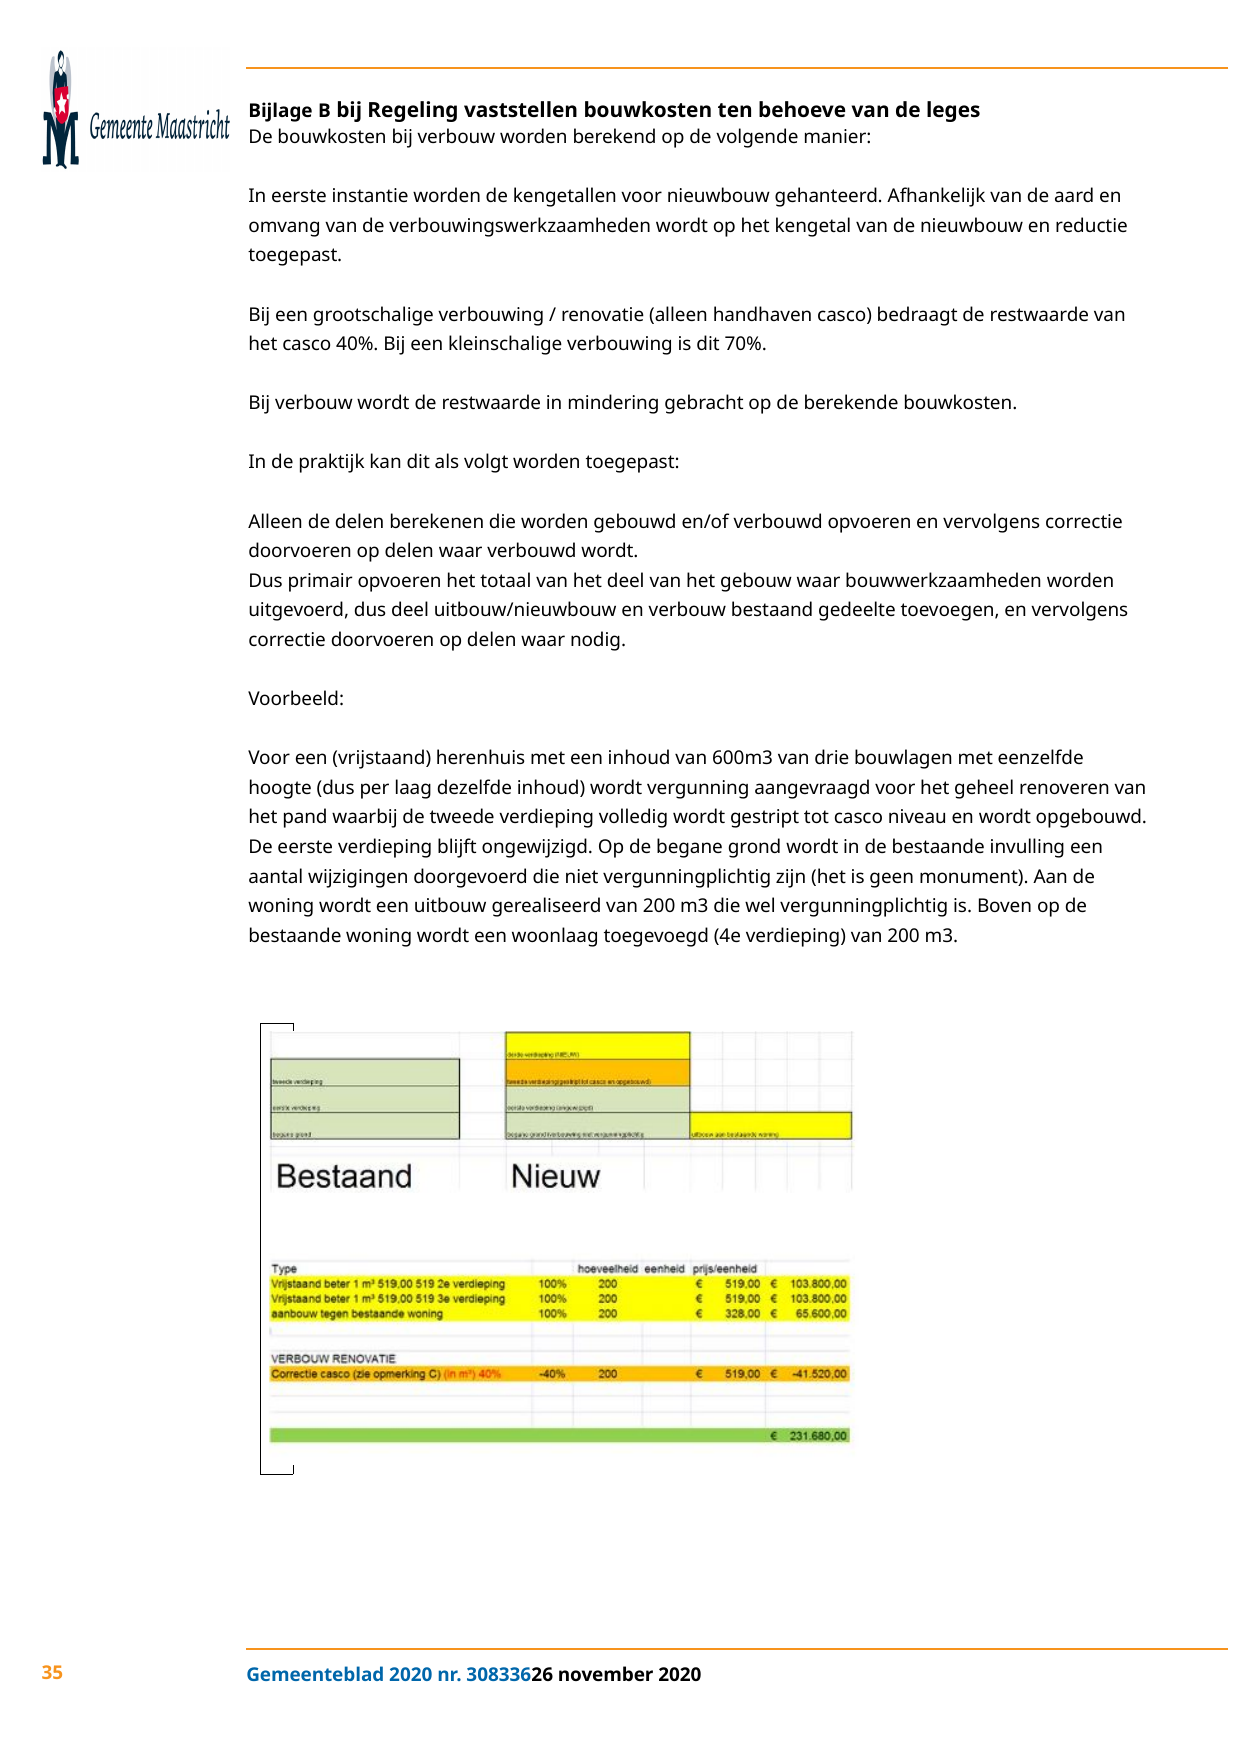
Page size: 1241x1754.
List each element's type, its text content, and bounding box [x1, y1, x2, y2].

text In eerste instantie worden de kengetallen voor nieuwbouw gehanteerd. Afhankelijk van de aard en omvang van de verbouwingswerkzaamheden wordt op het kengetal van de nieuwbouw en reductie toegepast. [248, 182, 1152, 267]
text De bouwkosten bij verbouw worden berekend op de volgende manier: [248, 123, 1152, 149]
text Bij verbouw wordt de restwaarde in mindering gebracht op de berekende bouwkosten. [248, 389, 1152, 415]
text In de praktijk kan dit als volgt worden toegepast: [248, 449, 1152, 474]
text Voor een (vrijstaand) herenhuis met een inhoud van 600m3 van drie bouwlagen met eenzelfde hoogte (dus per laag dezelfde inhoud) wordt vergunning aangevraagd voor het geheel renoveren van het pand waarbij de tweede verdieping volledig wordt gestript tot casco niveau en wordt opgebouwd. De eerste verdieping blijft ongewijzigd. Op de begane grond wordt in de bestaande invulling een aantal wijzigingen doorgevoerd die niet vergunningplichtig zijn (het is geen monument). Aan de woning wordt een uitbouw gerealiseerd van 200 m3 die wel vergunningplichtig is. Boven op de bestaande woning wordt een woonlaag toegevoegd (4e verdieping) van 200 m3. [248, 744, 1152, 948]
text Alleen de delen berekenen die worden gebouwd en/of verbouwd opvoeren en vervolgens correctie doorvoeren op delen waar verbouwd wordt. [248, 508, 1152, 563]
picture [268, 1031, 860, 1465]
text Dus primair opvoeren het totaal van het deel van het gebouw waar bouwwerkzaamheden worden uitgevoerd, dus deel uitbouw/nieuwbouw en verbouw bestaand gedeelte toevoegen, en vervolgens correctie doorvoeren op delen waar nodig. [248, 567, 1152, 652]
text Voorbeeld: [248, 685, 1152, 711]
text Bijlage B bij Regeling vaststellen bouwkosten ten behoeve van de leges [248, 95, 1152, 123]
picture [41, 47, 231, 172]
text Bij een grootschalige verbouwing / renovatie (alleen handhaven casco) bedraagt de restwaarde van het casco 40%. Bij een kleinschalige verbouwing is dit 70%. [248, 301, 1152, 356]
